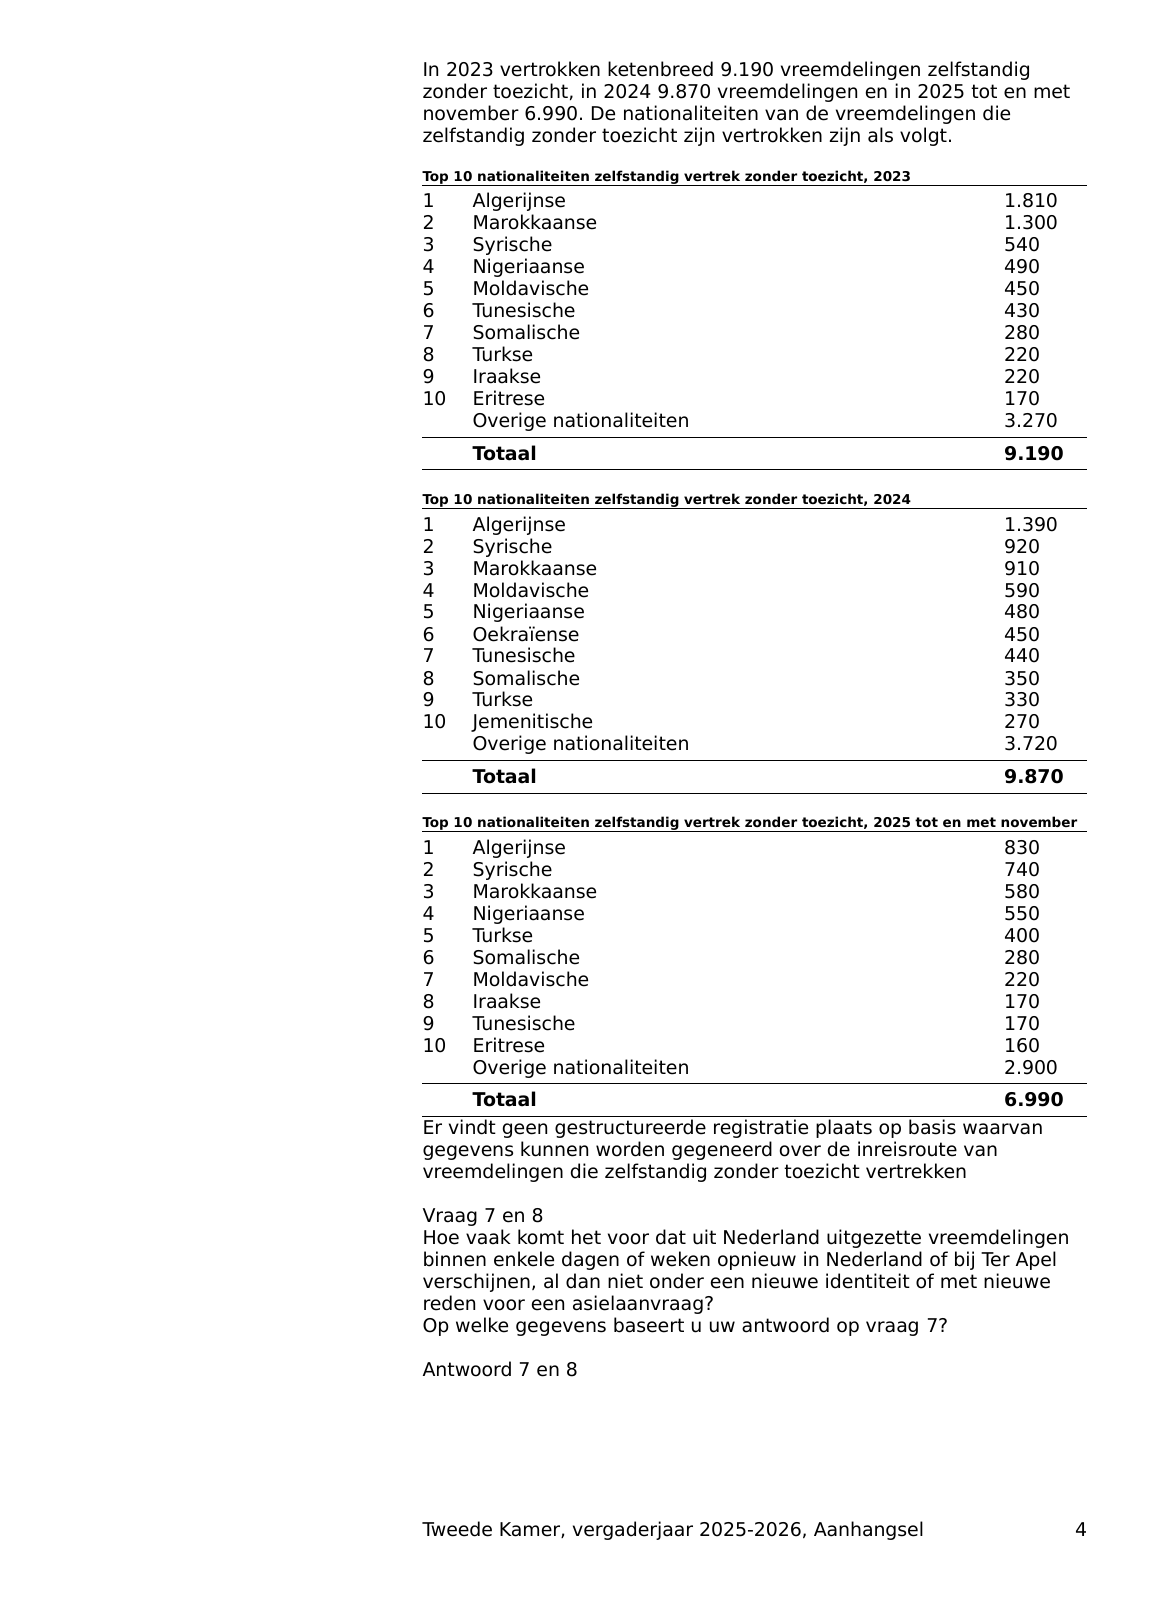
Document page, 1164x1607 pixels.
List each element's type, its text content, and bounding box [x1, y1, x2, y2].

table_cell 5 [422, 601, 467, 623]
table_cell 7 [422, 322, 467, 344]
table_cell 170 [998, 388, 1087, 410]
table_cell Jemenitische [467, 711, 998, 733]
table_cell Totaal [467, 1084, 998, 1116]
table_cell 220 [998, 969, 1087, 991]
table_cell Turkse [467, 689, 998, 711]
table_cell 740 [998, 859, 1087, 881]
table_cell Oekraïense [467, 624, 998, 645]
table_cell 1.390 [998, 509, 1087, 536]
table_cell 280 [998, 947, 1087, 969]
table_cell Eritrese [467, 388, 998, 410]
table_cell 8 [422, 344, 467, 366]
table_cell 4 [422, 903, 467, 925]
table_cell Eritrese [467, 1035, 998, 1057]
text Antwoord 7 en 8 [422, 1359, 1087, 1381]
table_cell [422, 410, 467, 437]
table_cell 3 [422, 881, 467, 903]
text Op welke gegevens baseert u uw antwoord op vraag 7? [422, 1315, 1087, 1337]
table_cell 8 [422, 991, 467, 1013]
table_cell Iraakse [467, 366, 998, 388]
table_cell Overige nationaliteiten [467, 733, 998, 760]
table_cell 1.810 [998, 186, 1087, 212]
table_cell 910 [998, 558, 1087, 579]
table_cell [422, 733, 467, 760]
table_cell Somalische [467, 322, 998, 344]
table_cell Turkse [467, 925, 998, 947]
table_cell Totaal [467, 438, 998, 469]
table_cell 170 [998, 1013, 1087, 1034]
table_cell Moldavische [467, 278, 998, 300]
table_cell 6 [422, 300, 467, 322]
table_cell Syrische [467, 536, 998, 557]
table_cell Marokkaanse [467, 881, 998, 903]
table_header Top 10 nationaliteiten zelfstandig vertrek zonder toezicht, 2025 tot en met november [422, 815, 1087, 831]
table_cell 540 [998, 234, 1087, 256]
table_cell 2 [422, 536, 467, 557]
table_cell Overige nationaliteiten [467, 1057, 998, 1083]
table_cell 1.300 [998, 212, 1087, 234]
table_cell 9.190 [998, 438, 1087, 469]
table_cell Turkse [467, 344, 998, 366]
table_cell Tunesische [467, 645, 998, 667]
table_cell 7 [422, 969, 467, 991]
table_cell 9 [422, 689, 467, 711]
table_cell 480 [998, 601, 1087, 623]
table_cell 400 [998, 925, 1087, 947]
table_cell 9.870 [998, 761, 1087, 792]
table_cell 450 [998, 624, 1087, 645]
table_cell Syrische [467, 859, 998, 881]
table_cell 490 [998, 256, 1087, 278]
table_cell Algerijnse [467, 832, 998, 859]
text Vraag 7 en 8 [422, 1205, 1087, 1227]
table_cell Marokkaanse [467, 212, 998, 234]
table_cell 6.990 [998, 1084, 1087, 1116]
table_cell 9 [422, 1013, 467, 1034]
table_cell 270 [998, 711, 1087, 733]
table_cell 430 [998, 300, 1087, 322]
table_cell Totaal [467, 761, 998, 792]
table_cell Nigeriaanse [467, 256, 998, 278]
table_cell Syrische [467, 234, 998, 256]
table_cell 350 [998, 668, 1087, 689]
table_cell Algerijnse [467, 186, 998, 212]
table_cell 920 [998, 536, 1087, 557]
table_cell 550 [998, 903, 1087, 925]
table_cell 220 [998, 366, 1087, 388]
text In 2023 vertrokken ketenbreed 9.190 vreemdelingen zelfstandig zonder toezicht, in 2024 9.870 vreemdelingen en in 2025 tot en met november 6.990. De nationaliteiten van de vreemdelingen die zelfstandig zonder toezicht zijn vertrokken zijn als volgt. [422, 59, 1087, 147]
table_cell [422, 1084, 467, 1116]
table_cell 330 [998, 689, 1087, 711]
table_cell 3 [422, 234, 467, 256]
table_cell 10 [422, 388, 467, 410]
text Er vindt geen gestructureerde registratie plaats op basis waarvan gegevens kunnen worden gegeneerd over de inreisroute van vreemdelingen die zelfstandig zonder toezicht vertrekken [422, 1117, 1087, 1183]
table_cell 1 [422, 832, 467, 859]
table_cell Somalische [467, 947, 998, 969]
table_header Top 10 nationaliteiten zelfstandig vertrek zonder toezicht, 2023 [422, 169, 1087, 184]
table_cell 3 [422, 558, 467, 579]
table_cell Algerijnse [467, 509, 998, 536]
table_cell 280 [998, 322, 1087, 344]
table_cell Marokkaanse [467, 558, 998, 579]
table_cell 2.900 [998, 1057, 1087, 1083]
table_cell 6 [422, 947, 467, 969]
table_cell 7 [422, 645, 467, 667]
table_cell 590 [998, 580, 1087, 601]
table_cell 220 [998, 344, 1087, 366]
table_cell [422, 1057, 467, 1083]
table_cell 4 [422, 256, 467, 278]
table_cell 160 [998, 1035, 1087, 1057]
table_cell Nigeriaanse [467, 903, 998, 925]
table_cell Tunesische [467, 1013, 998, 1034]
table_cell [422, 438, 467, 469]
table_cell 440 [998, 645, 1087, 667]
table_cell Tunesische [467, 300, 998, 322]
table_cell Nigeriaanse [467, 601, 998, 623]
table_cell Somalische [467, 668, 998, 689]
table_cell Overige nationaliteiten [467, 410, 998, 437]
table_cell [422, 761, 467, 792]
table_cell 580 [998, 881, 1087, 903]
table_cell 10 [422, 1035, 467, 1057]
table_cell 6 [422, 624, 467, 645]
table_cell Iraakse [467, 991, 998, 1013]
table_cell 3.270 [998, 410, 1087, 437]
table_cell Moldavische [467, 580, 998, 601]
table_cell 10 [422, 711, 467, 733]
table_header Top 10 nationaliteiten zelfstandig vertrek zonder toezicht, 2024 [422, 492, 1087, 508]
table_cell 2 [422, 212, 467, 234]
table_cell 830 [998, 832, 1087, 859]
table_cell 3.720 [998, 733, 1087, 760]
table_cell 5 [422, 278, 467, 300]
table_cell 5 [422, 925, 467, 947]
table_cell 8 [422, 668, 467, 689]
table_cell 1 [422, 509, 467, 536]
table_cell 450 [998, 278, 1087, 300]
table_cell 4 [422, 580, 467, 601]
table_cell 2 [422, 859, 467, 881]
table_cell Moldavische [467, 969, 998, 991]
table_cell 170 [998, 991, 1087, 1013]
table_cell 1 [422, 186, 467, 212]
table_cell 9 [422, 366, 467, 388]
text Hoe vaak komt het voor dat uit Nederland uitgezette vreemdelingen binnen enkele dagen of weken opnieuw in Nederland of bij Ter Apel verschijnen, al dan niet onder een nieuwe identiteit of met nieuwe reden voor een asielaanvraag? [422, 1227, 1087, 1315]
